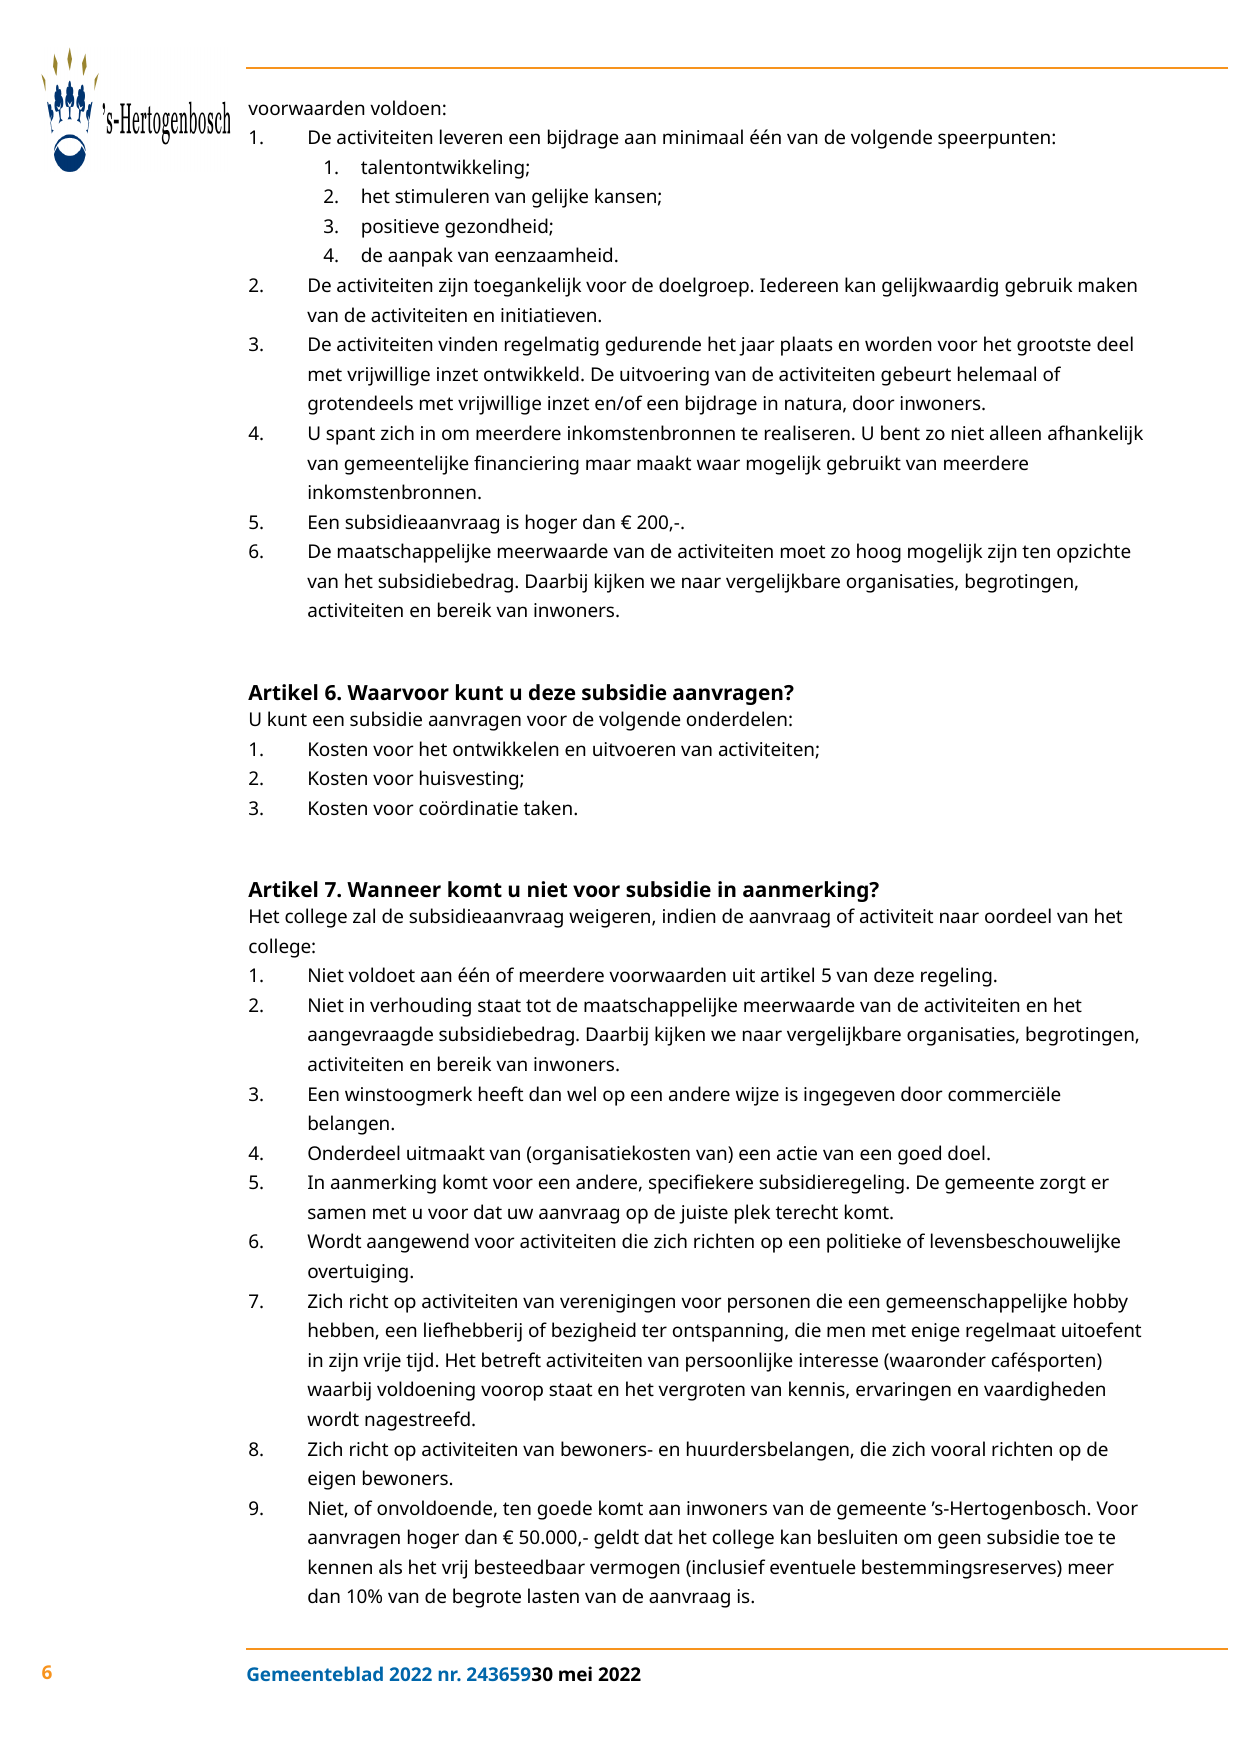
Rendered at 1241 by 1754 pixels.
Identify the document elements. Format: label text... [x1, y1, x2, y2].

list U spant zich in om meerdere inkomstenbronnen te realiseren. U bent zo niet alleen afhankelijk van gemeentelijke financiering maar maakt waar mogelijk gebruikt van meerdere inkomstenbronnen. [248, 420, 1152, 505]
list Een subsidieaanvraag is hoger dan € 200,-. [248, 509, 1152, 535]
list De activiteiten zijn toegankelijk voor de doelgroep. Iedereen kan gelijkwaardig gebruik maken van de activiteiten en initiatieven. [248, 272, 1152, 328]
text Het college zal de subsidieaanvraag weigeren, indien de aanvraag of activiteit naar oordeel van het college: [248, 903, 1152, 959]
list Niet voldoet aan één of meerdere voorwaarden uit artikel 5 van deze regeling. [248, 962, 1152, 988]
list talentontwikkeling; [323, 154, 1152, 180]
list Onderdeel uitmaakt van (organisatiekosten van) een actie van een goed doel. [248, 1140, 1152, 1166]
list De activiteiten leveren een bijdrage aan minimaal één van de volgende speerpunten: [248, 124, 1152, 150]
text voorwaarden voldoen: [248, 95, 1152, 121]
text U kunt een subsidie aanvragen voor de volgende onderdelen: [248, 706, 1152, 732]
list Niet in verhouding staat tot de maatschappelijke meerwaarde van de activiteiten en het aangevraagde subsidiebedrag. Daarbij kijken we naar vergelijkbare organisaties, begrotingen, activiteiten en bereik van inwoners. [248, 992, 1152, 1077]
list het stimuleren van gelijke kansen; [323, 183, 1152, 209]
list Kosten voor het ontwikkelen en uitvoeren van activiteiten; [248, 736, 1152, 761]
list Een winstoogmerk heeft dan wel op een andere wijze is ingegeven door commerciële belangen. [248, 1081, 1152, 1136]
list Zich richt op activiteiten van verenigingen voor personen die een gemeenschappelijke hobby hebben, een liefhebberij of bezigheid ter ontspanning, die men met enige regelmaat uitoefent in zijn vrije tijd. Het betreft activiteiten van persoonlijke interesse (waaronder cafésporten) waarbij voldoening voorop staat en het vergroten van kennis, ervaringen en vaardigheden wordt nagestreefd. [248, 1288, 1152, 1432]
list Niet, of onvoldoende, ten goede komt aan inwoners van de gemeente ’s-Hertogenbosch. Voor aanvragen hoger dan € 50.000,- geldt dat het college kan besluiten om geen subsidie toe te kennen als het vrij besteedbaar vermogen (inclusief eventuele bestemmingsreserves) meer dan 10% van de begrote lasten van de aanvraag is. [248, 1495, 1152, 1609]
list In aanmerking komt voor een andere, specifiekere subsidieregeling. De gemeente zorgt er samen met u voor dat uw aanvraag op de juiste plek terecht komt. [248, 1169, 1152, 1225]
list Kosten voor huisvesting; [248, 765, 1152, 791]
list Zich richt op activiteiten van bewoners- en huurdersbelangen, die zich vooral richten op de eigen bewoners. [248, 1436, 1152, 1491]
list de aanpak van eenzaamheid. [323, 243, 1152, 268]
list positieve gezondheid; [323, 213, 1152, 239]
list De activiteiten vinden regelmatig gedurende het jaar plaats en worden voor het grootste deel met vrijwillige inzet ontwikkeld. De uitvoering van de activiteiten gebeurt helemaal of grotendeels met vrijwillige inzet en/of een bijdrage in natura, door inwoners. [248, 331, 1152, 416]
text Artikel 7. Wanneer komt u niet voor subsidie in aanmerking? [248, 875, 1152, 903]
list Kosten voor coördinatie taken. [248, 795, 1152, 821]
text Artikel 6. Waarvoor kunt u deze subsidie aanvragen? [248, 678, 1152, 706]
picture [41, 47, 231, 172]
list Wordt aangewend voor activiteiten die zich richten op een politieke of levensbeschouwelijke overtuiging. [248, 1229, 1152, 1284]
list De maatschappelijke meerwaarde van de activiteiten moet zo hoog mogelijk zijn ten opzichte van het subsidiebedrag. Daarbij kijken we naar vergelijkbare organisaties, begrotingen, activiteiten en bereik van inwoners. [248, 538, 1152, 623]
